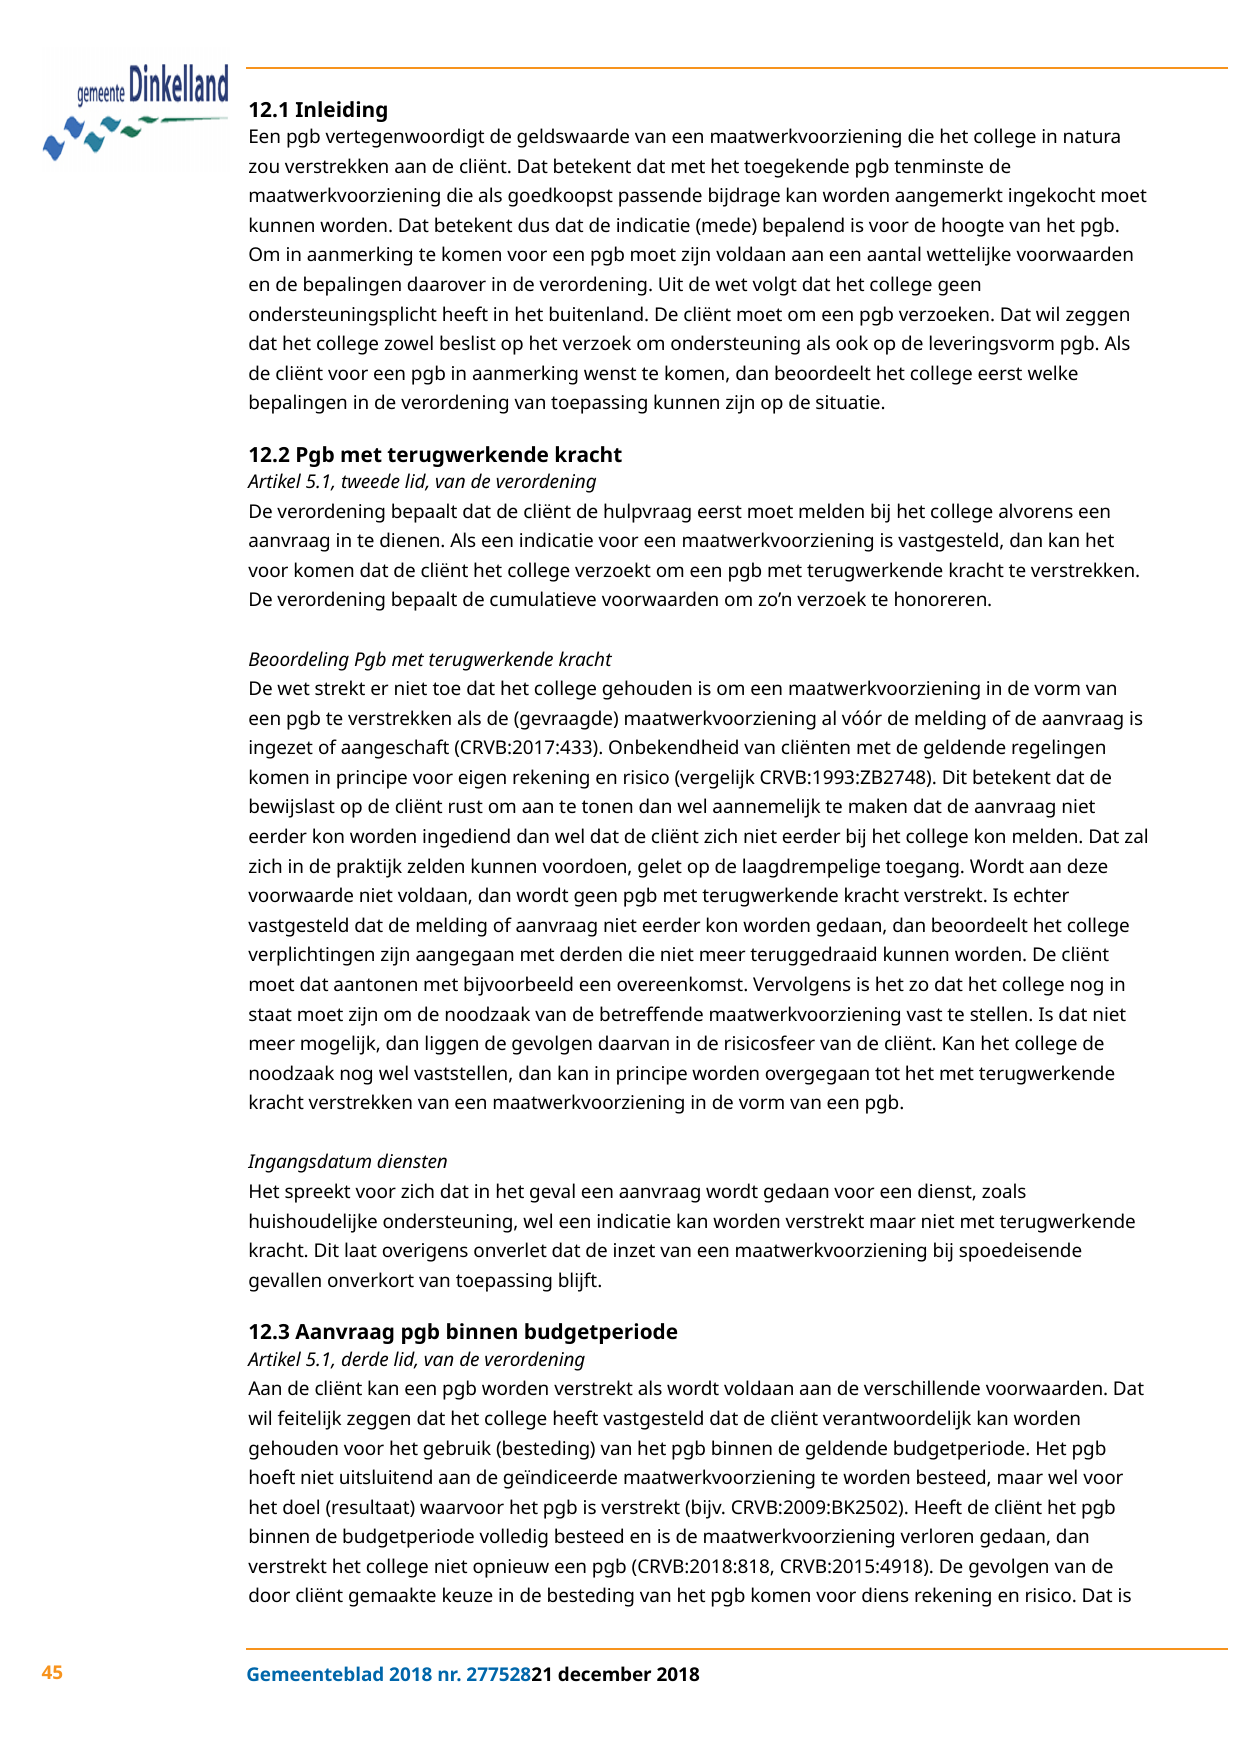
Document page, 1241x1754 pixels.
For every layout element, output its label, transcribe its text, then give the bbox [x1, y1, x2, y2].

text Artikel 5.1, derde lid, van de verordening [248, 1346, 1152, 1372]
text 12.3 Aanvraag pgb binnen budgetperiode [248, 1317, 1152, 1346]
text Een pgb vertegenwoordigt de geldswaarde van een maatwerkvoorziening die het college in natura zou verstrekken aan de cliënt. Dat betekent dat met het toegekende pgb tenminste de maatwerkvoorziening die als goedkoopst passende bijdrage kan worden aangemerkt ingekocht moet kunnen worden. Dat betekent dus dat de indicatie (mede) bepalend is voor de hoogte van het pgb. Om in aanmerking te komen voor een pgb moet zijn voldaan aan een aantal wettelijke voorwaarden en de bepalingen daarover in de verordening. Uit de wet volgt dat het college geen ondersteuningsplicht heeft in het buitenland. De cliënt moet om een pgb verzoeken. Dat wil zeggen dat het college zowel beslist op het verzoek om ondersteuning als ook op de leveringsvorm pgb. Als de cliënt voor een pgb in aanmerking wenst te komen, dan beoordeelt het college eerst welke bepalingen in de verordening van toepassing kunnen zijn op de situatie. [248, 123, 1152, 415]
text Beoordeling Pgb met terugwerkende kracht [248, 646, 1152, 672]
text De verordening bepaalt dat de cliënt de hulpvraag eerst moet melden bij het college alvorens een aanvraag in te dienen. Als een indicatie voor een maatwerkvoorziening is vastgesteld, dan kan het voor komen dat de cliënt het college verzoekt om een pgb met terugwerkende kracht te verstrekken. De verordening bepaalt de cumulatieve voorwaarden om zo’n verzoek te honoreren. [248, 498, 1152, 612]
text Aan de cliënt kan een pgb worden verstrekt als wordt voldaan aan de verschillende voorwaarden. Dat wil feitelijk zeggen dat het college heeft vastgesteld dat de cliënt verantwoordelijk kan worden gehouden voor het gebruik (besteding) van het pgb binnen de geldende budgetperiode. Het pgb hoeft niet uitsluitend aan de geïndiceerde maatwerkvoorziening te worden besteed, maar wel voor het doel (resultaat) waarvoor het pgb is verstrekt (bijv. CRVB:2009:BK2502). Heeft de cliënt het pgb binnen de budgetperiode volledig besteed en is de maatwerkvoorziening verloren gedaan, dan verstrekt het college niet opnieuw een pgb (CRVB:2018:818, CRVB:2015:4918). De gevolgen van de door cliënt gemaakte keuze in de besteding van het pgb komen voor diens rekening en risico. Dat is [248, 1376, 1152, 1608]
text De wet strekt er niet toe dat het college gehouden is om een maatwerkvoorziening in de vorm van een pgb te verstrekken als de (gevraagde) maatwerkvoorziening al vóór de melding of de aanvraag is ingezet of aangeschaft (CRVB:2017:433). Onbekendheid van cliënten met de geldende regelingen komen in principe voor eigen rekening en risico (vergelijk CRVB:1993:ZB2748). Dit betekent dat de bewijslast op de cliënt rust om aan te tonen dan wel aannemelijk te maken dat de aanvraag niet eerder kon worden ingediend dan wel dat de cliënt zich niet eerder bij het college kon melden. Dat zal zich in de praktijk zelden kunnen voordoen, gelet op de laagdrempelige toegang. Wordt aan deze voorwaarde niet voldaan, dan wordt geen pgb met terugwerkende kracht verstrekt. Is echter vastgesteld dat de melding of aanvraag niet eerder kon worden gedaan, dan beoordeelt het college verplichtingen zijn aangegaan met derden die niet meer teruggedraaid kunnen worden. De cliënt moet dat aantonen met bijvoorbeeld een overeenkomst. Vervolgens is het zo dat het college nog in staat moet zijn om de noodzaak van de betreffende maatwerkvoorziening vast te stellen. Is dat niet meer mogelijk, dan liggen de gevolgen daarvan in de risicosfeer van de cliënt. Kan het college de noodzaak nog wel vaststellen, dan kan in principe worden overgegaan tot het met terugwerkende kracht verstrekken van een maatwerkvoorziening in de vorm van een pgb. [248, 675, 1152, 1115]
text 12.1 Inleiding [248, 95, 1152, 123]
text Het spreekt voor zich dat in het geval een aanvraag wordt gedaan voor een dienst, zoals huishoudelijke ondersteuning, wel een indicatie kan worden verstrekt maar niet met terugwerkende kracht. Dit laat overigens onverlet dat de inzet van een maatwerkvoorziening bij spoedeisende gevallen onverkort van toepassing blijft. [248, 1178, 1152, 1293]
text 12.2 Pgb met terugwerkende kracht [248, 440, 1152, 468]
picture [41, 47, 231, 172]
text Artikel 5.1, tweede lid, van de verordening [248, 468, 1152, 494]
text Ingangsdatum diensten [248, 1149, 1152, 1174]
